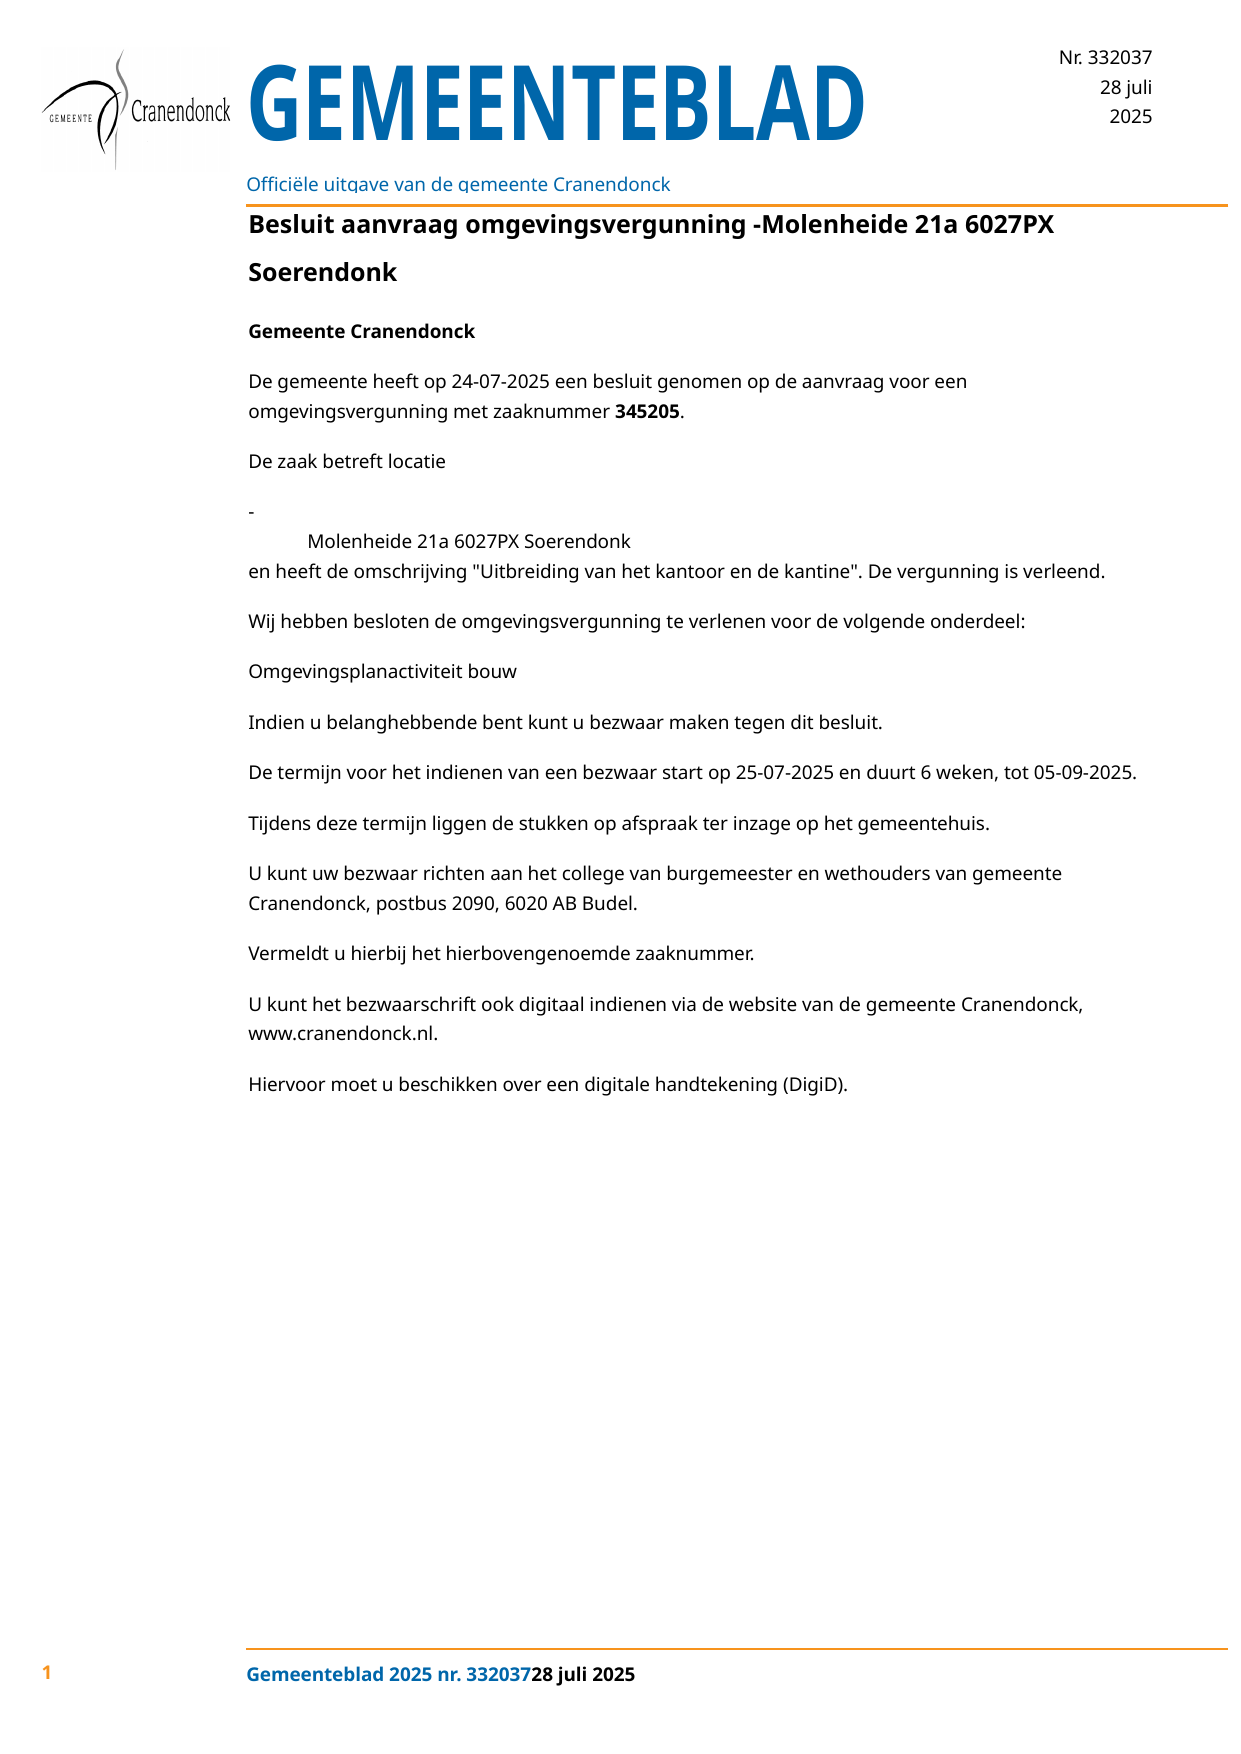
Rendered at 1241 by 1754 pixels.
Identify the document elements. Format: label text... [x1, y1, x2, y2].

text De gemeente heeft op 24-07-2025 een besluit genomen op de aanvraag voor een omgevingsvergunning met zaaknummer 345205. [248, 368, 1152, 424]
text De zaak betreft locatie [248, 448, 1152, 474]
text Vermeldt u hierbij het hierbovengenoemde zaaknummer. [248, 940, 1152, 966]
text U kunt het bezwaarschrift ook digitaal indienen via de website van de gemeente Cranendonck, www.cranendonck.nl. [248, 991, 1152, 1046]
text U kunt uw bezwaar richten aan het college van burgemeester en wethouders van gemeente Cranendonck, postbus 2090, 6020 AB Budel. [248, 860, 1152, 916]
text en heeft de omschrijving "Uitbreiding van het kantoor en de kantine". De vergunning is verleend. [248, 558, 1152, 584]
text Hiervoor moet u beschikken over een digitale handtekening (DigiD). [248, 1071, 1152, 1097]
text Tijdens deze termijn liggen de stukken op afspraak ter inzage op het gemeentehuis. [248, 810, 1152, 836]
text De termijn voor het indienen van een bezwaar start op 25-07-2025 en duurt 6 weken, tot 05-09-2025. [248, 759, 1152, 785]
text Besluit aanvraag omgevingsvergunning -Molenheide 21a 6027PX Soerendonk [248, 207, 1152, 288]
text Wij hebben besloten de omgevingsvergunning te verlenen voor de volgende onderdeel: [248, 608, 1152, 634]
text Indien u belanghebbende bent kunt u bezwaar maken tegen dit besluit. [248, 709, 1152, 735]
text Gemeente Cranendonck [248, 318, 1152, 344]
list Molenheide 21a 6027PX Soerendonk [248, 528, 1152, 554]
picture [41, 47, 231, 172]
text Omgevingsplanactiviteit bouw [248, 659, 1152, 684]
